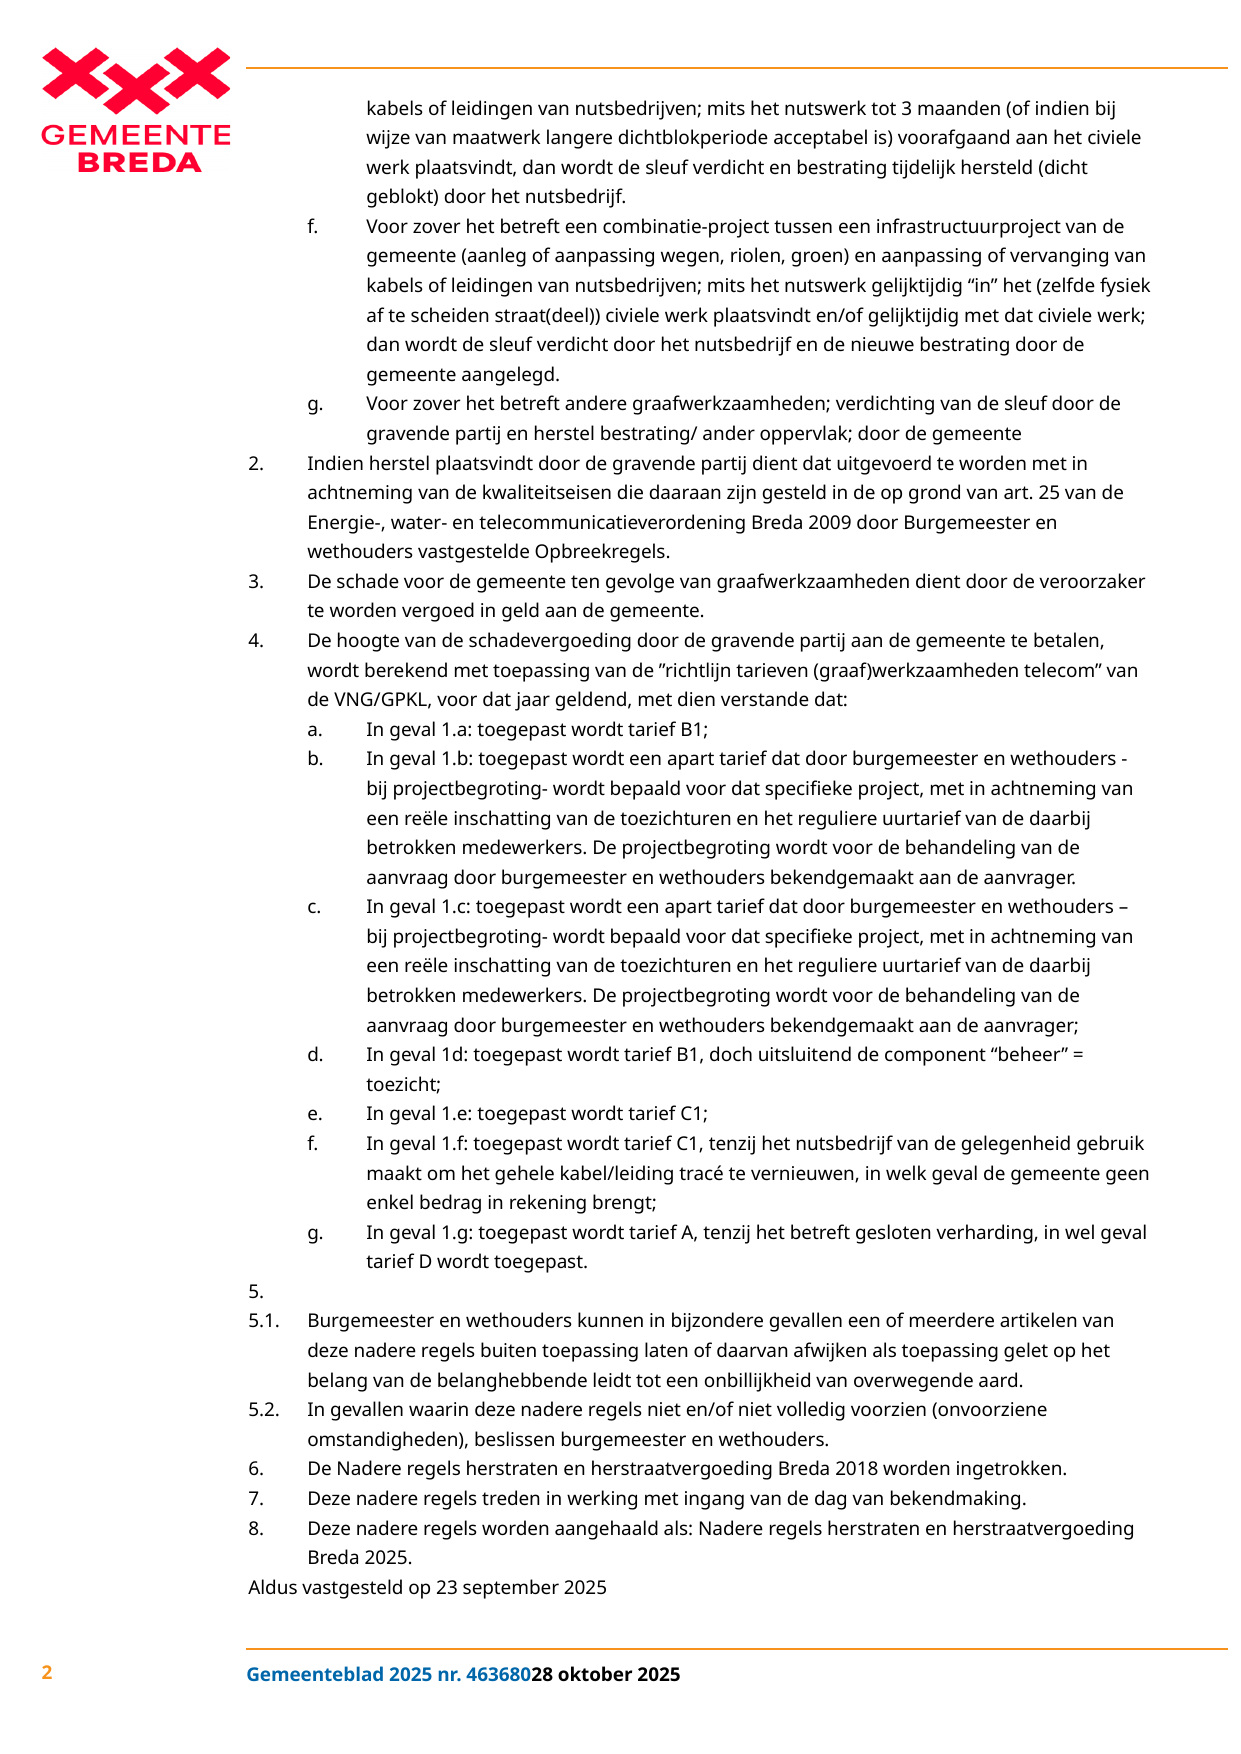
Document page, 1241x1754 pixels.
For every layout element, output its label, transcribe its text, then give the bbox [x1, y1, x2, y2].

list In geval 1.a: toegepast wordt tarief B1; [307, 716, 1152, 742]
list In geval 1.g: toegepast wordt tarief A, tenzij het betreft gesloten verharding, in wel geval tarief D wordt toegepast. [307, 1219, 1152, 1274]
list In gevallen waarin deze nadere regels niet en/of niet volledig voorzien (onvoorziene omstandigheden), beslissen burgemeester en wethouders. [248, 1396, 1152, 1452]
list Voor zover het betreft een combinatie-project tussen een infrastructuurproject van de gemeente (aanleg of aanpassing wegen, riolen, groen) en aanpassing of vervanging van kabels of leidingen van nutsbedrijven; mits het nutswerk gelijktijdig “in” het (zelfde fysiek af te scheiden straat(deel)) civiele werk plaatsvindt en/of gelijktijdig met dat civiele werk; dan wordt de sleuf verdicht door het nutsbedrijf en de nieuwe bestrating door de gemeente aangelegd. [307, 213, 1152, 387]
list In geval 1.c: toegepast wordt een apart tarief dat door burgemeester en wethouders – bij projectbegroting- wordt bepaald voor dat specifieke project, met in achtneming van een reële inschatting van de toezichturen en het reguliere uurtarief van de daarbij betrokken medewerkers. De projectbegroting wordt voor de behandeling van de aanvraag door burgemeester en wethouders bekendgemaakt aan de aanvrager; [307, 893, 1152, 1038]
list De schade voor de gemeente ten gevolge van graafwerkzaamheden dient door de veroorzaker te worden vergoed in geld aan de gemeente. [248, 568, 1152, 623]
text Aldus vastgesteld op 23 september 2025 [248, 1574, 1152, 1600]
picture [41, 47, 231, 172]
list Voor zover het betreft andere graafwerkzaamheden; verdichting van de sleuf door de gravende partij en herstel bestrating/ ander oppervlak; door de gemeente [307, 391, 1152, 446]
list Burgemeester en wethouders kunnen in bijzondere gevallen een of meerdere artikelen van deze nadere regels buiten toepassing laten of daarvan afwijken als toepassing gelet op het belang van de belanghebbende leidt tot een onbillijkheid van overwegende aard. [248, 1308, 1152, 1393]
list In geval 1.e: toegepast wordt tarief C1; [307, 1101, 1152, 1126]
list Indien herstel plaatsvindt door de gravende partij dient dat uitgevoerd te worden met in achtneming van de kwaliteitseisen die daaraan zijn gesteld in de op grond van art. 25 van de Energie-, water- en telecommunicatieverordening Breda 2009 door Burgemeester en wethouders vastgestelde Opbreekregels. [248, 450, 1152, 564]
list Deze nadere regels treden in werking met ingang van de dag van bekendmaking. [248, 1485, 1152, 1511]
list De hoogte van de schadevergoeding door de gravende partij aan de gemeente te betalen, wordt berekend met toepassing van de ”richtlijn tarieven (graaf)werkzaamheden telecom” van de VNG/GPKL, voor dat jaar geldend, met dien verstande dat: [248, 627, 1152, 712]
list De Nadere regels herstraten en herstraatvergoeding Breda 2018 worden ingetrokken. [248, 1456, 1152, 1481]
list In geval 1.b: toegepast wordt een apart tarief dat door burgemeester en wethouders - bij projectbegroting- wordt bepaald voor dat specifieke project, met in achtneming van een reële inschatting van de toezichturen en het reguliere uurtarief van de daarbij betrokken medewerkers. De projectbegroting wordt voor de behandeling van de aanvraag door burgemeester en wethouders bekendgemaakt aan de aanvrager. [307, 746, 1152, 890]
list kabels of leidingen van nutsbedrijven; mits het nutswerk tot 3 maanden (of indien bij wijze van maatwerk langere dichtblokperiode acceptabel is) voorafgaand aan het civiele werk plaatsvindt, dan wordt de sleuf verdicht en bestrating tijdelijk hersteld (dicht geblokt) door het nutsbedrijf. [307, 95, 1152, 209]
list In geval 1d: toegepast wordt tarief B1, doch uitsluitend de component “beheer” = toezicht; [307, 1041, 1152, 1097]
list Deze nadere regels worden aangehaald als: Nadere regels herstraten en herstraatvergoeding Breda 2025. [248, 1515, 1152, 1570]
list In geval 1.f: toegepast wordt tarief C1, tenzij het nutsbedrijf van de gelegenheid gebruik maakt om het gehele kabel/leiding tracé te vernieuwen, in welk geval de gemeente geen enkel bedrag in rekening brengt; [307, 1130, 1152, 1215]
